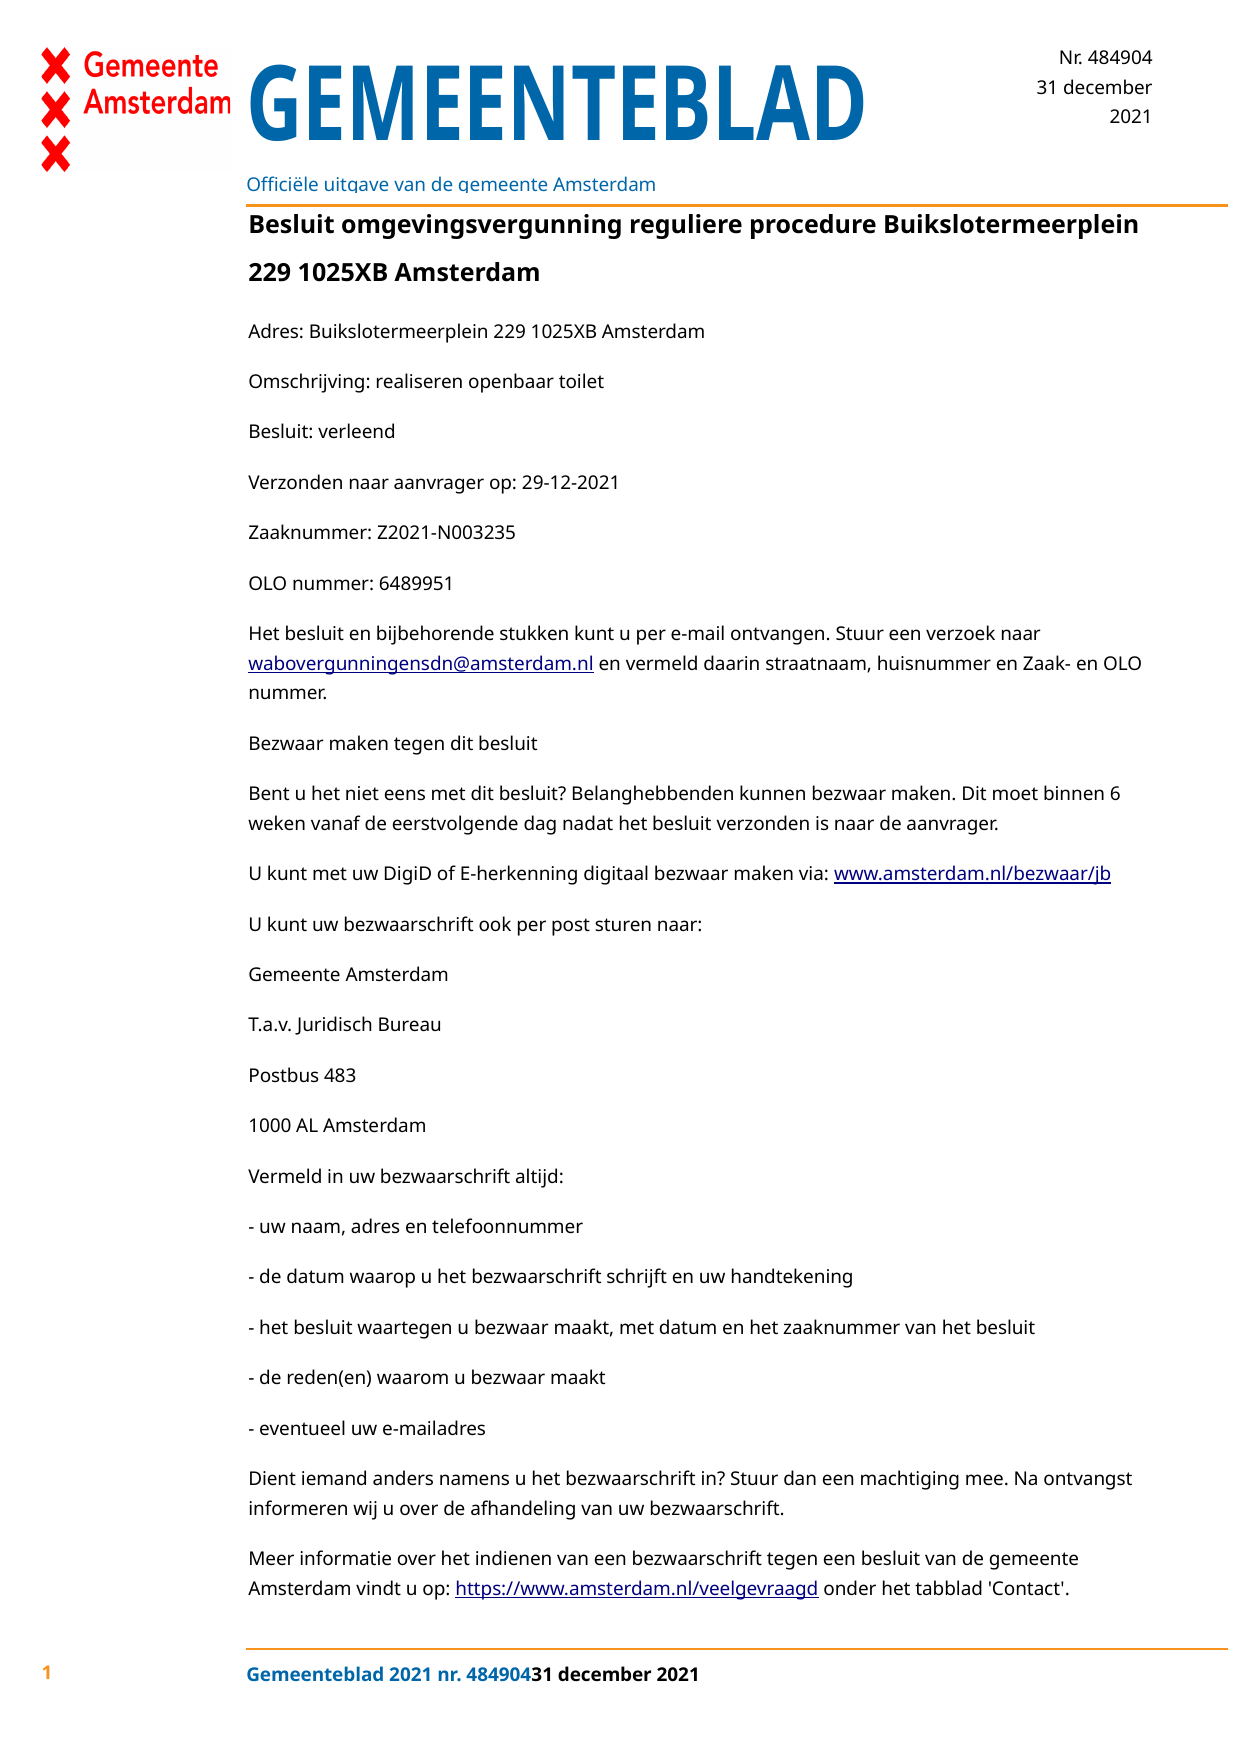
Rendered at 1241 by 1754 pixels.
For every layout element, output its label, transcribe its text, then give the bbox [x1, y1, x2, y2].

text Vermeld in uw bezwaarschrift altijd: [248, 1163, 1152, 1189]
text Dient iemand anders namens u het bezwaarschrift in? Stuur dan een machtiging mee. Na ontvangst informeren wij u over de afhandeling van uw bezwaarschrift. [248, 1465, 1152, 1521]
text U kunt met uw DigiD of E-herkenning digitaal bezwaar maken via: www.amsterdam.nl/bezwaar/jb [248, 860, 1152, 886]
text - de datum waarop u het bezwaarschrift schrijft en uw handtekening [248, 1264, 1152, 1289]
text Postbus 483 [248, 1062, 1152, 1088]
text OLO nummer: 6489951 [248, 570, 1152, 596]
text Besluit: verleend [248, 419, 1152, 444]
text - uw naam, adres en telefoonnummer [248, 1213, 1152, 1239]
text Gemeente Amsterdam [248, 961, 1152, 987]
text U kunt uw bezwaarschrift ook per post sturen naar: [248, 911, 1152, 937]
text Omschrijving: realiseren openbaar toilet [248, 368, 1152, 394]
text Adres: Buikslotermeerplein 229 1025XB Amsterdam [248, 318, 1152, 344]
text Meer informatie over het indienen van een bezwaarschrift tegen een besluit van de gemeente Amsterdam vindt u op: https://www.amsterdam.nl/veelgevraagd onder het tabblad 'Contact'. [248, 1545, 1152, 1601]
text Besluit omgevingsvergunning reguliere procedure Buikslotermeerplein 229 1025XB Amsterdam [248, 207, 1152, 288]
text Het besluit en bijbehorende stukken kunt u per e-mail ontvangen. Stuur een verzoek naar wabovergunningensdn@amsterdam.nl en vermeld daarin straatnaam, huisnummer en Zaak- en OLO nummer. [248, 620, 1152, 705]
text Verzonden naar aanvrager op: 29-12-2021 [248, 469, 1152, 495]
text T.a.v. Juridisch Bureau [248, 1012, 1152, 1037]
text Bent u het niet eens met dit besluit? Belanghebbenden kunnen bezwaar maken. Dit moet binnen 6 weken vanaf de eerstvolgende dag nadat het besluit verzonden is naar de aanvrager. [248, 780, 1152, 836]
text - het besluit waartegen u bezwaar maakt, met datum en het zaaknummer van het besluit [248, 1314, 1152, 1340]
picture [41, 47, 231, 172]
text - eventueel uw e-mailadres [248, 1415, 1152, 1441]
text Bezwaar maken tegen dit besluit [248, 730, 1152, 756]
text 1000 AL Amsterdam [248, 1112, 1152, 1138]
text Zaaknummer: Z2021-N003235 [248, 519, 1152, 545]
text - de reden(en) waarom u bezwaar maakt [248, 1364, 1152, 1390]
